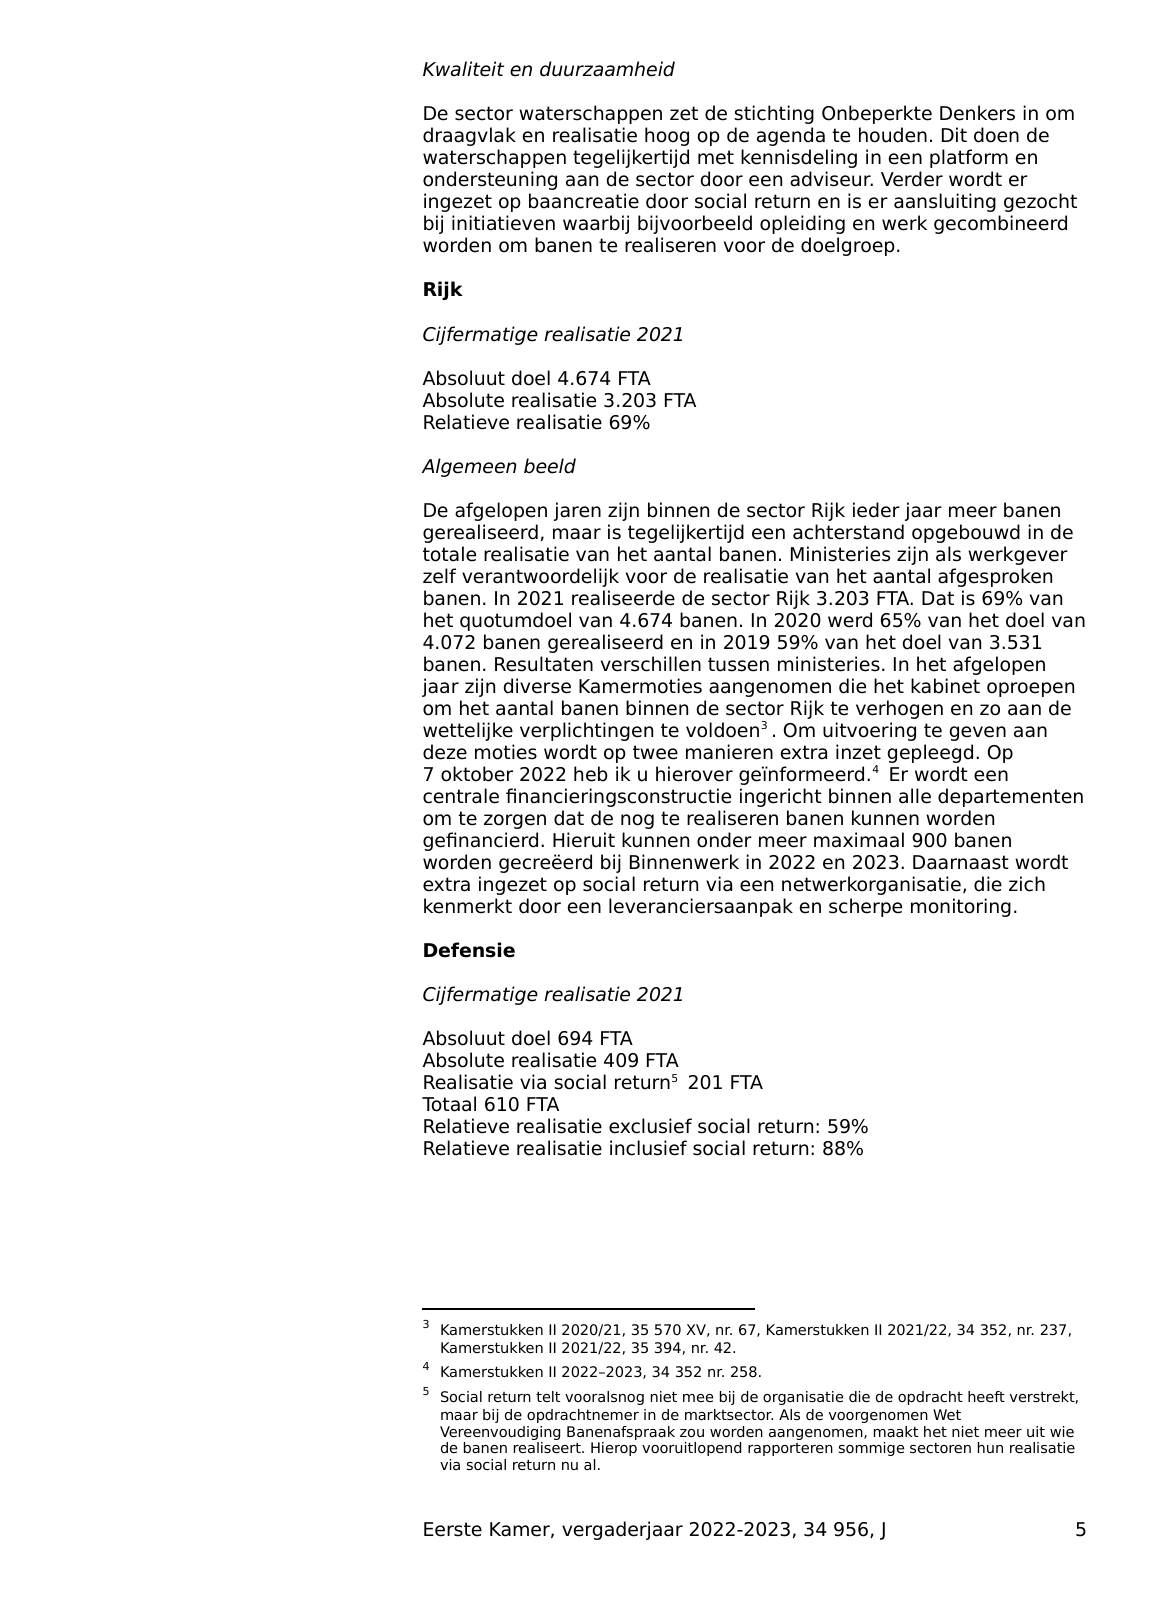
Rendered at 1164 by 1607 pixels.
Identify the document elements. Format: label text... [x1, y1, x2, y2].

text Social return telt vooralsnog niet mee bij de organisatie die de opdracht heeft verstrekt, maar bij de opdrachtnemer in de marktsector. Als de voorgenomen Wet Vereenvoudiging Banenafspraak zou worden aangenomen, maakt het niet meer uit wie de banen realiseert. Hierop vooruitlopend rapporteren sommige sectoren hun realisatie via social return nu al. [422, 1385, 1087, 1474]
text De sector waterschappen zet de stichting Onbeperkte Denkers in om draagvlak en realisatie hoog op de agenda te houden. Dit doen de waterschappen tegelijkertijd met kennisdeling in een platform en ondersteuning aan de sector door een adviseur. Verder wordt er ingezet op baancreatie door social return en is er aansluiting gezocht bij initiatieven waarbij bijvoorbeeld opleiding en werk gecombineerd worden om banen te realiseren voor de doelgroep. [422, 103, 1087, 257]
text Absolute realisatie 3.203 FTA [422, 389, 1087, 412]
text Realisatie via social return 201 FTA [422, 1072, 1087, 1094]
text Absoluut doel 694 FTA [422, 1028, 1087, 1050]
text Kamerstukken II 2022–2023, 34 352 nr. 258. [422, 1360, 1087, 1382]
subtitle Kwaliteit en duurzaamheid [422, 59, 1087, 81]
text Kamerstukken II 2020/21, 35 570 XV, nr. 67, Kamerstukken II 2021/22, 34 352, nr. 237, Kamerstukken II 2021/22, 35 394, nr. 42. [422, 1318, 1087, 1357]
subtitle Cijfermatige realisatie 2021 [422, 323, 1087, 345]
subtitle Cijfermatige realisatie 2021 [422, 984, 1087, 1006]
text Absoluut doel 4.674 FTA [422, 368, 1087, 389]
text Relatieve realisatie 69% [422, 412, 1087, 433]
text Absolute realisatie 409 FTA [422, 1050, 1087, 1072]
text Totaal 610 FTA [422, 1094, 1087, 1116]
text Relatieve realisatie exclusief social return: 59% [422, 1116, 1087, 1138]
text De afgelopen jaren zijn binnen de sector Rijk ieder jaar meer banen gerealiseerd, maar is tegelijkertijd een achterstand opgebouwd in de totale realisatie van het aantal banen. Ministeries zijn als werkgever zelf verantwoordelijk voor de realisatie van het aantal afgesproken banen. In 2021 realiseerde de sector Rijk 3.203 FTA. Dat is 69% van het quotumdoel van 4.674 banen. In 2020 werd 65% van het doel van 4.072 banen gerealiseerd en in 2019 59% van het doel van 3.531 banen. Resultaten verschillen tussen ministeries. In het afgelopen jaar zijn diverse Kamermoties aangenomen die het kabinet oproepen om het aantal banen binnen de sector Rijk te verhogen en zo aan de wettelijke verplichtingen te voldoen. Om uitvoering te geven aan deze moties wordt op twee manieren extra inzet gepleegd. Op 7 oktober 2022 heb ik u hierover geïnformeerd. Er wordt een centrale financieringsconstructie ingericht binnen alle departementen om te zorgen dat de nog te realiseren banen kunnen worden gefinancierd. Hieruit kunnen onder meer maximaal 900 banen worden gecreëerd bij Binnenwerk in 2022 en 2023. Daarnaast wordt extra ingezet op social return via een netwerkorganisatie, die zich kenmerkt door een leveranciersaanpak en scherpe monitoring. [422, 500, 1087, 917]
text Relatieve realisatie inclusief social return: 88% [422, 1138, 1087, 1160]
subtitle Defensie [422, 940, 1087, 962]
subtitle Rijk [422, 279, 1087, 301]
subtitle Algemeen beeld [422, 456, 1087, 478]
